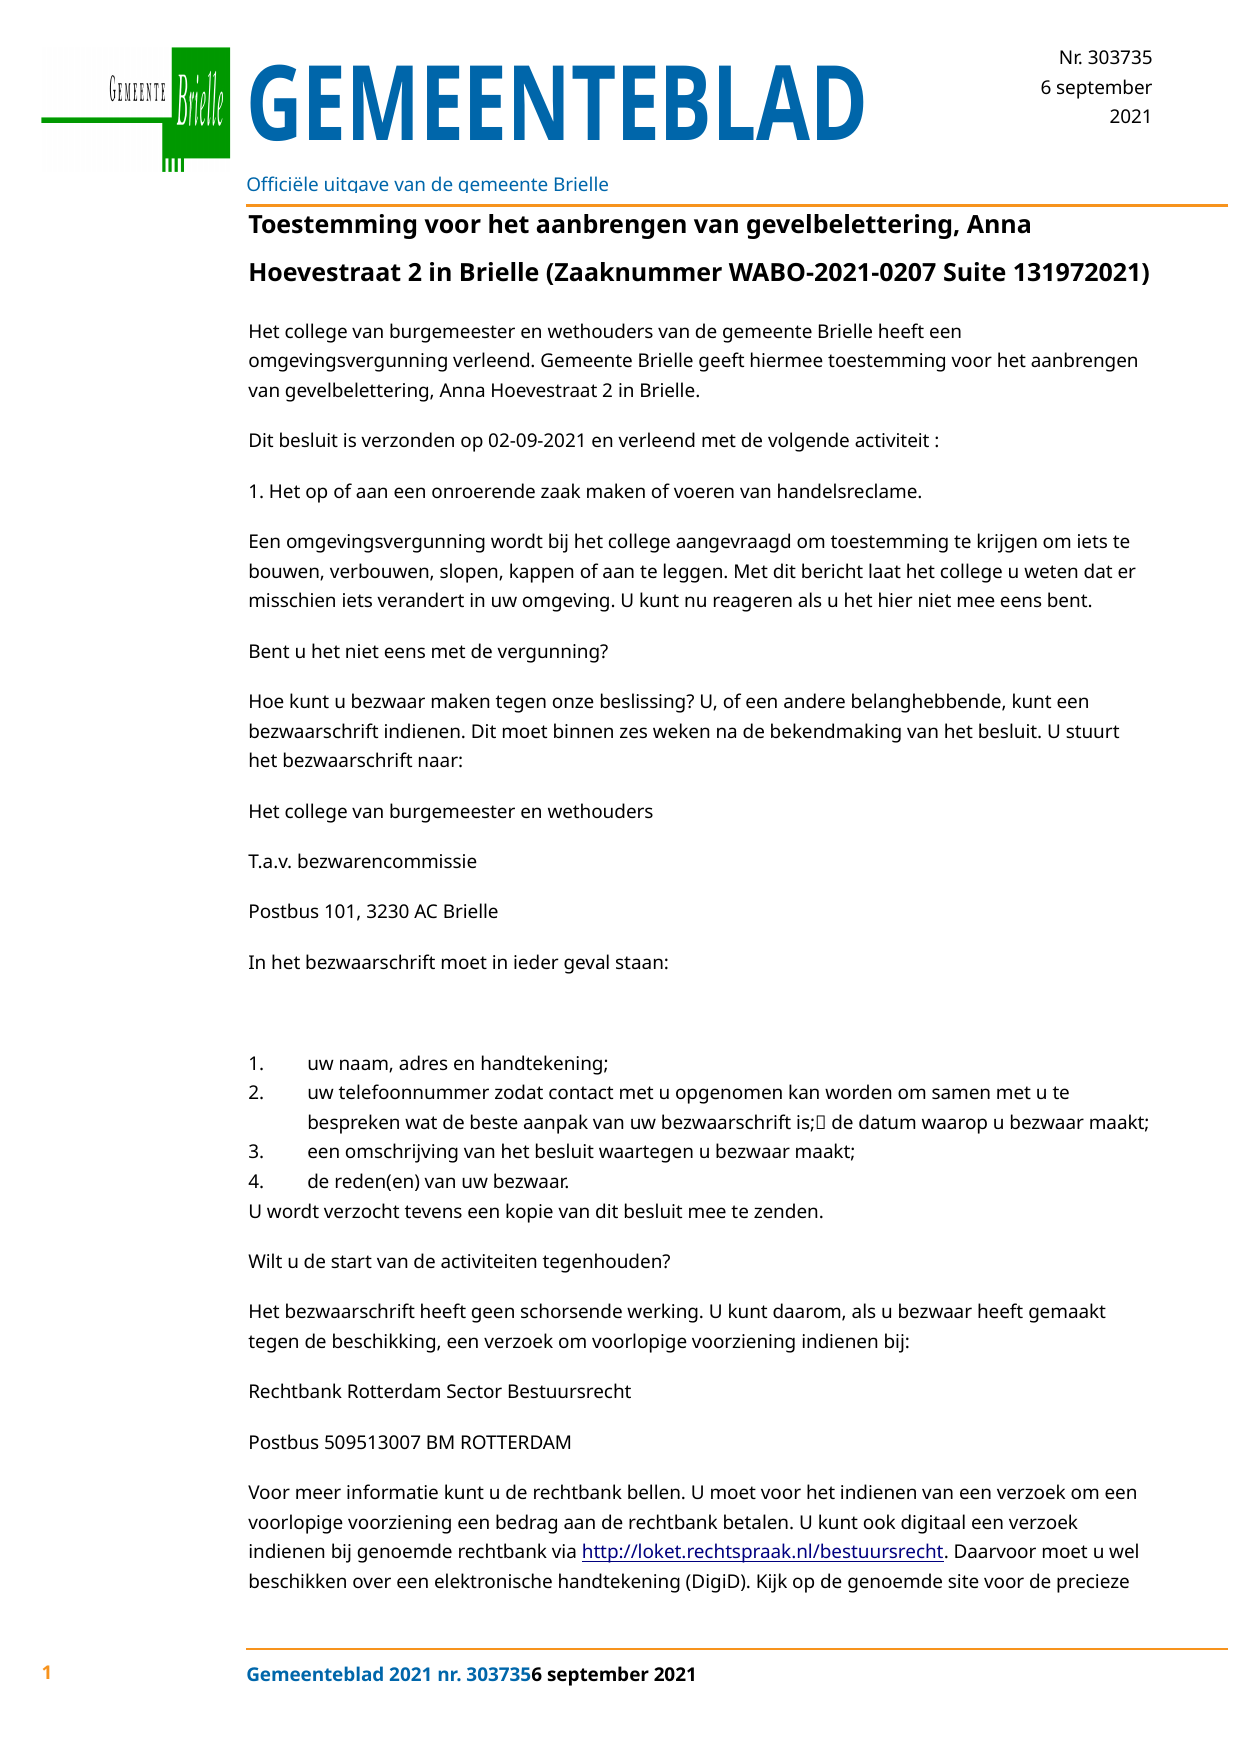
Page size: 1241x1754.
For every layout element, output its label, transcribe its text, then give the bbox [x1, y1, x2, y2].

text Het bezwaarschrift heeft geen schorsende werking. U kunt daarom, als u bezwaar heeft gemaakt tegen de beschikking, een verzoek om voorlopige voorziening indienen bij: [248, 1299, 1152, 1354]
text Dit besluit is verzonden op 02-09-2021 en verleend met de volgende activiteit : [248, 427, 1152, 453]
text Postbus 509513007 BM ROTTERDAM [248, 1429, 1152, 1455]
text Postbus 101, 3230 AC Brielle [248, 899, 1152, 924]
text U wordt verzocht tevens een kopie van dit besluit mee te zenden. [248, 1198, 1152, 1224]
text 1. Het op of aan een onroerende zaak maken of voeren van handelsreclame. [248, 478, 1152, 504]
list uw naam, adres en handtekening; [248, 1050, 1152, 1076]
text Bent u het niet eens met de vergunning? [248, 638, 1152, 664]
picture [41, 47, 231, 172]
text Rechtbank Rotterdam Sector Bestuursrecht [248, 1379, 1152, 1404]
text In het bezwaarschrift moet in ieder geval staan: [248, 949, 1152, 975]
text Het college van burgemeester en wethouders van de gemeente Brielle heeft een omgevingsvergunning verleend. Gemeente Brielle geeft hiermee toestemming voor het aanbrengen van gevelbelettering, Anna Hoevestraat 2 in Brielle. [248, 318, 1152, 403]
text Wilt u de start van de activiteiten tegenhouden? [248, 1248, 1152, 1274]
text Toestemming voor het aanbrengen van gevelbelettering, Anna Hoevestraat 2 in Brielle (Zaaknummer WABO-2021-0207 Suite 131972021) [248, 207, 1152, 288]
list de reden(en) van uw bezwaar. [248, 1168, 1152, 1194]
text T.a.v. bezwarencommissie [248, 848, 1152, 874]
text Voor meer informatie kunt u de rechtbank bellen. U moet voor het indienen van een verzoek om een voorlopige voorziening een bedrag aan de rechtbank betalen. U kunt ook digitaal een verzoek indienen bij genoemde rechtbank via http://loket.rechtspraak.nl/bestuursrecht. Daarvoor moet u wel beschikken over een elektronische handtekening (DigiD). Kijk op de genoemde site voor de precieze [248, 1479, 1152, 1594]
text Een omgevingsvergunning wordt bij het college aangevraagd om toestemming te krijgen om iets te bouwen, verbouwen, slopen, kappen of aan te leggen. Met dit bericht laat het college u weten dat er misschien iets verandert in uw omgeving. U kunt nu reageren als u het hier niet mee eens bent. [248, 528, 1152, 613]
list uw telefoonnummer zodat contact met u opgenomen kan worden om samen met u te bespreken wat de beste aanpak van uw bezwaarschrift is; de datum waarop u bezwaar maakt; [248, 1079, 1152, 1135]
text Hoe kunt u bezwaar maken tegen onze beslissing? U, of een andere belanghebbende, kunt een bezwaarschrift indienen. Dit moet binnen zes weken na de bekendmaking van het besluit. U stuurt het bezwaarschrift naar: [248, 688, 1152, 773]
text Het college van burgemeester en wethouders [248, 798, 1152, 824]
list een omschrijving van het besluit waartegen u bezwaar maakt; [248, 1139, 1152, 1164]
